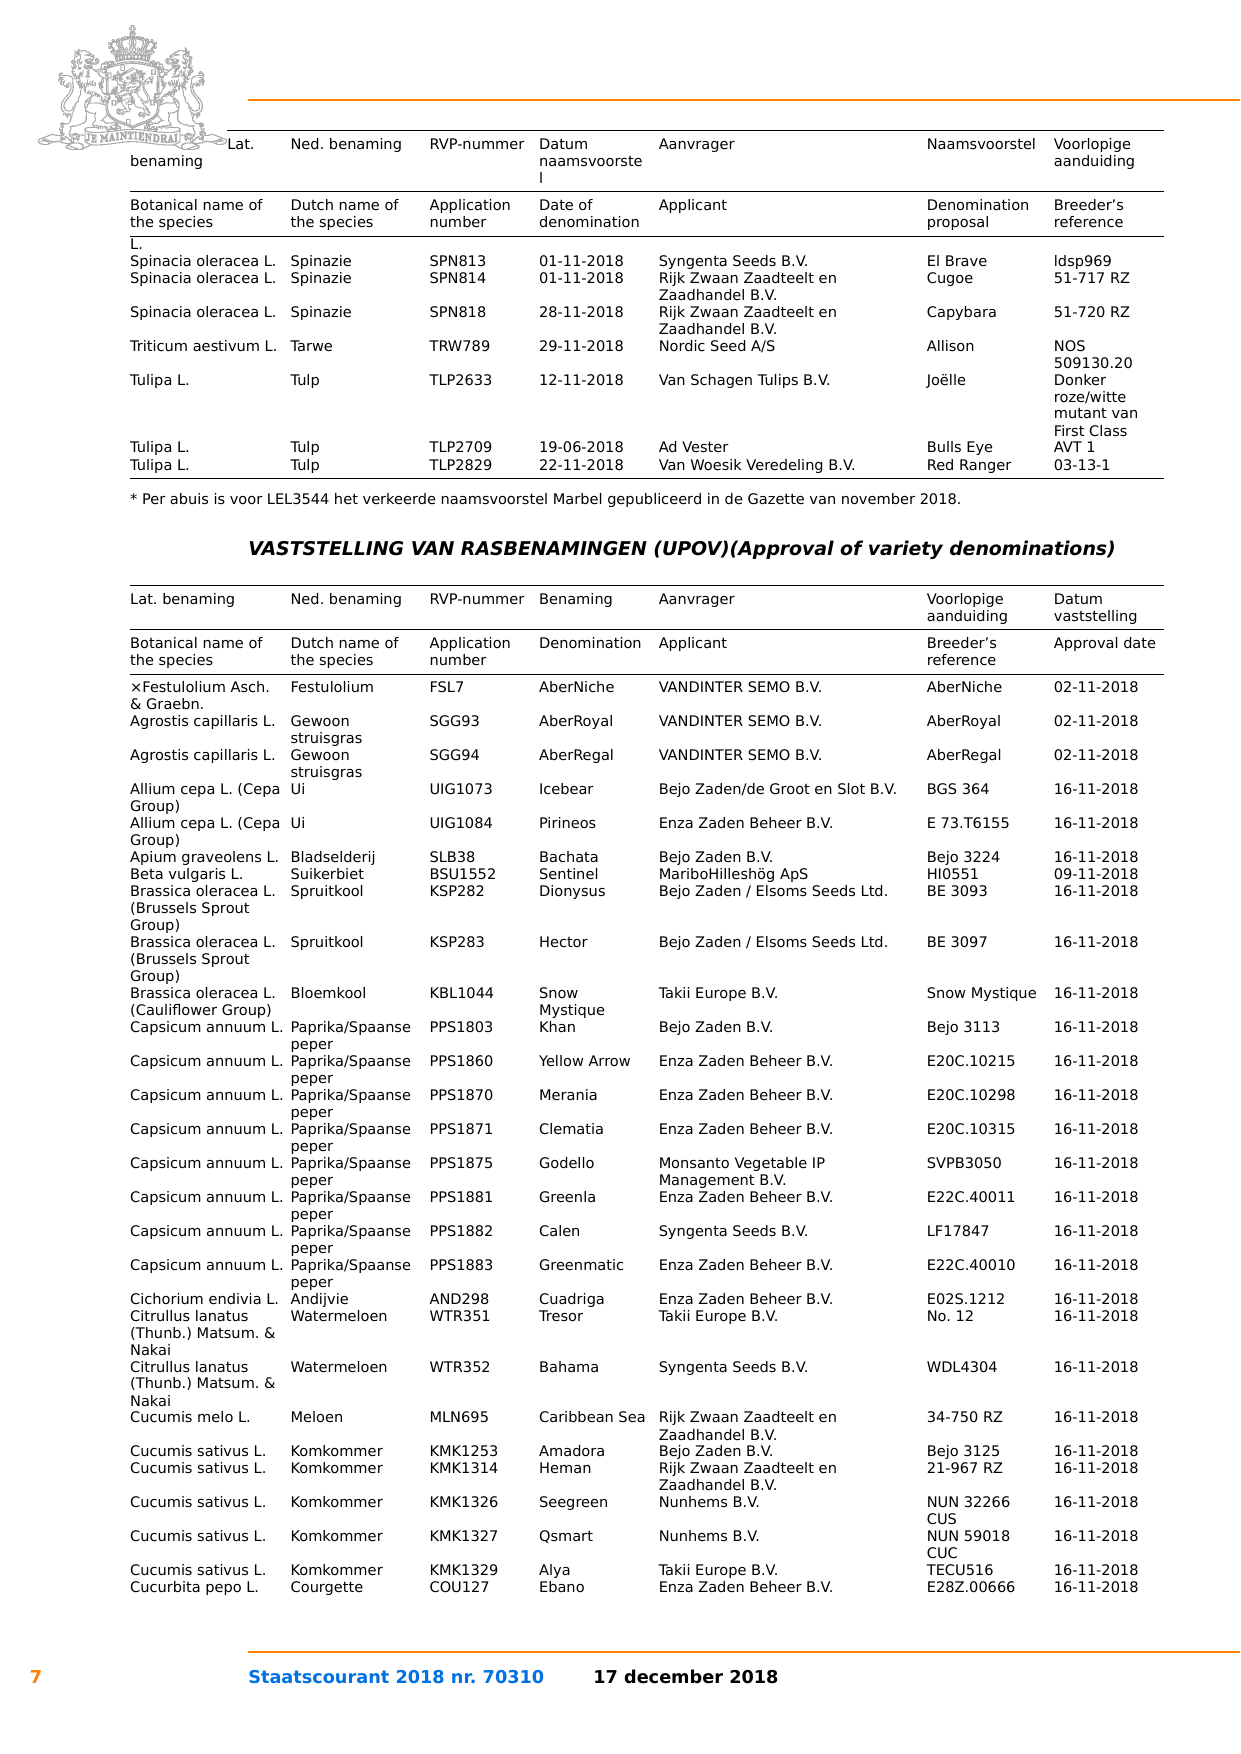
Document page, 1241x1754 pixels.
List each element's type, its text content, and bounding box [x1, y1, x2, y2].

table_cell PPS1883 [424, 1257, 533, 1291]
table_cell Capsicum annuum L. [130, 1155, 284, 1189]
table_cell Breeder’s reference [1048, 192, 1163, 236]
table_cell 29-11-2018 [533, 338, 652, 371]
table_cell Capsicum annuum L. [130, 1053, 284, 1087]
picture [38, 25, 227, 150]
table_header Naamsvoorstel [921, 131, 1048, 191]
table_cell KMK1314 [424, 1460, 533, 1494]
table_cell Syngenta Seeds B.V. [653, 253, 921, 269]
table_cell Rijk Zwaan Zaadteelt en Zaadhandel B.V. [653, 270, 921, 303]
table_cell 16-11-2018 [1048, 1121, 1163, 1155]
table_cell Denomination proposal [921, 192, 1048, 236]
table_cell PPS1881 [424, 1189, 533, 1223]
table_cell COU127 [424, 1579, 533, 1596]
table_cell Sentinel [533, 866, 652, 883]
table_cell 16-11-2018 [1048, 1528, 1163, 1562]
table_cell [921, 237, 1048, 253]
table_cell MLN695 [424, 1409, 533, 1443]
table_cell 12-11-2018 [533, 371, 652, 439]
table_cell Van Woesik Veredeling B.V. [653, 456, 921, 478]
table_cell Merania [533, 1087, 652, 1121]
table_cell 16-11-2018 [1048, 1308, 1163, 1358]
table_cell AVT 1 [1048, 439, 1163, 456]
table_cell Cucurbita pepo L. [130, 1579, 284, 1596]
table_cell Brassica oleracea L. (Brussels Sprout Group) [130, 934, 284, 985]
table_cell Applicant [653, 630, 921, 673]
table_header RVP-nummer [424, 131, 533, 191]
table_cell Spinazie [285, 253, 423, 269]
table_cell 02-11-2018 [1048, 713, 1163, 747]
table_cell AberRegal [533, 747, 652, 781]
table_cell Paprika/Spaanse peper [285, 1257, 423, 1291]
table_cell Approval date [1048, 630, 1163, 673]
table_cell Capsicum annuum L. [130, 1019, 284, 1053]
table_cell Rijk Zwaan Zaadteelt en Zaadhandel B.V. [653, 1409, 921, 1443]
table_cell 16-11-2018 [1048, 1579, 1163, 1596]
table_cell SGG94 [424, 747, 533, 781]
table_header Lat. benaming [130, 131, 284, 191]
table_cell Tulp [285, 456, 423, 478]
table_cell Spruitkool [285, 883, 423, 934]
table_cell PPS1870 [424, 1087, 533, 1121]
table_cell Komkommer [285, 1443, 423, 1460]
table_cell Gewoon struisgras [285, 713, 423, 747]
table_cell Clematia [533, 1121, 652, 1155]
table_cell Bejo 3113 [921, 1019, 1048, 1053]
table_cell Enza Zaden Beheer B.V. [653, 1257, 921, 1291]
table_cell WTR352 [424, 1359, 533, 1409]
table_cell 03-13-1 [1048, 456, 1163, 478]
table_cell Paprika/Spaanse peper [285, 1121, 423, 1155]
table_cell VANDINTER SEMO B.V. [653, 713, 921, 747]
table_cell 28-11-2018 [533, 304, 652, 337]
table_cell 01-11-2018 [533, 253, 652, 269]
table_cell Enza Zaden Beheer B.V. [653, 1291, 921, 1307]
table_cell Komkommer [285, 1460, 423, 1494]
table_cell Botanical name of the species [130, 630, 284, 673]
table_cell PPS1882 [424, 1223, 533, 1257]
table_cell Watermeloen [285, 1308, 423, 1358]
table_cell AND298 [424, 1291, 533, 1307]
table_cell Date of denomination [533, 192, 652, 236]
table_cell Cucumis sativus L. [130, 1443, 284, 1460]
table_cell Syngenta Seeds B.V. [653, 1359, 921, 1409]
table_cell E22C.40011 [921, 1189, 1048, 1223]
table_cell 19-06-2018 [533, 439, 652, 456]
table_cell Bejo Zaden / Elsoms Seeds Ltd. [653, 934, 921, 985]
table_cell Heman [533, 1460, 652, 1494]
table_cell Applicant [653, 192, 921, 236]
table_cell 16-11-2018 [1048, 781, 1163, 815]
table_cell L. [130, 237, 284, 253]
table_cell PPS1860 [424, 1053, 533, 1087]
table_cell 16-11-2018 [1048, 1443, 1163, 1460]
table_cell 16-11-2018 [1048, 1291, 1163, 1307]
table_header Lat. benaming [130, 586, 284, 629]
table_cell Gewoon struisgras [285, 747, 423, 781]
table_cell Cucumis sativus L. [130, 1460, 284, 1494]
table_cell Watermeloen [285, 1359, 423, 1409]
table_cell PPS1803 [424, 1019, 533, 1053]
table_cell 16-11-2018 [1048, 1223, 1163, 1257]
table_cell E20C.10215 [921, 1053, 1048, 1087]
table_cell AberNiche [533, 675, 652, 713]
table_cell 16-11-2018 [1048, 934, 1163, 985]
subtitle VASTSTELLING VAN RASBENAMINGEN (UPOV)(Approval of variety denominations) [248, 538, 1163, 560]
table_cell HI0551 [921, 866, 1048, 883]
table_cell Komkommer [285, 1562, 423, 1579]
table_cell [653, 237, 921, 253]
table_cell Dionysus [533, 883, 652, 934]
table_header Datum vaststelling [1048, 586, 1163, 629]
table_cell Brassica oleracea L. (Cauliflower Group) [130, 985, 284, 1019]
table_cell Denomination [533, 630, 652, 673]
table_cell Capybara [921, 304, 1048, 337]
table_cell Enza Zaden Beheer B.V. [653, 1189, 921, 1223]
table_cell Cucumis sativus L. [130, 1494, 284, 1528]
table_cell KMK1327 [424, 1528, 533, 1562]
table_cell UIG1073 [424, 781, 533, 815]
table_cell Bejo Zaden B.V. [653, 849, 921, 866]
table_cell Enza Zaden Beheer B.V. [653, 1053, 921, 1087]
table_cell [285, 237, 423, 253]
table_cell Capsicum annuum L. [130, 1121, 284, 1155]
table_cell KMK1253 [424, 1443, 533, 1460]
table_cell Donker roze/witte mutant van First Class [1048, 371, 1163, 439]
table_cell Caribbean Sea [533, 1409, 652, 1443]
table_cell Seegreen [533, 1494, 652, 1528]
table_cell Cuadriga [533, 1291, 652, 1307]
table_cell TLP2829 [424, 456, 533, 478]
table_cell Meloen [285, 1409, 423, 1443]
table_header Voorlopige aanduiding [1048, 131, 1163, 191]
table_cell Spruitkool [285, 934, 423, 985]
table_cell Allison [921, 338, 1048, 371]
table_cell E20C.10315 [921, 1121, 1048, 1155]
table_cell E02S.1212 [921, 1291, 1048, 1307]
table_cell 16-11-2018 [1048, 985, 1163, 1019]
table_cell Syngenta Seeds B.V. [653, 1223, 921, 1257]
table_cell Qsmart [533, 1528, 652, 1562]
table_cell Bahama [533, 1359, 652, 1409]
table_cell Bejo 3224 [921, 849, 1048, 866]
table_cell 09-11-2018 [1048, 866, 1163, 883]
table_cell Snow Mystique [921, 985, 1048, 1019]
table_cell Bejo Zaden/de Groot en Slot B.V. [653, 781, 921, 815]
table_cell UIG1084 [424, 815, 533, 849]
table_cell 16-11-2018 [1048, 1562, 1163, 1579]
table_cell 16-11-2018 [1048, 1257, 1163, 1291]
table_cell Ebano [533, 1579, 652, 1596]
table_cell Bladselderij [285, 849, 423, 866]
table_cell Snow Mystique [533, 985, 652, 1019]
table_cell Tulp [285, 371, 423, 439]
table_cell Nordic Seed A/S [653, 338, 921, 371]
table_cell Spinacia oleracea L. [130, 253, 284, 269]
table_cell Capsicum annuum L. [130, 1223, 284, 1257]
table_cell 51-720 RZ [1048, 304, 1163, 337]
table_cell Bachata [533, 849, 652, 866]
table_cell Takii Europe B.V. [653, 1562, 921, 1579]
table_cell ×Festulolium Asch. & Graebn. [130, 675, 284, 713]
table_cell E 73.T6155 [921, 815, 1048, 849]
table_header Aanvrager [653, 131, 921, 191]
table_cell NUN 32266 CUS [921, 1494, 1048, 1528]
table_cell Capsicum annuum L. [130, 1189, 284, 1223]
table_cell KMK1326 [424, 1494, 533, 1528]
table_cell NUN 59018 CUC [921, 1528, 1048, 1562]
table_cell * Per abuis is voor LEL3544 het verkeerde naamsvoorstel Marbel gepubliceerd in de Gazette van november 2018. [130, 479, 1163, 508]
table_cell Courgette [285, 1579, 423, 1596]
table_cell Tulp [285, 439, 423, 456]
table_cell BGS 364 [921, 781, 1048, 815]
table_cell Alya [533, 1562, 652, 1579]
table_cell BSU1552 [424, 866, 533, 883]
table_cell Calen [533, 1223, 652, 1257]
table_cell Beta vulgaris L. [130, 866, 284, 883]
table_cell Enza Zaden Beheer B.V. [653, 1579, 921, 1596]
table_cell Bejo Zaden / Elsoms Seeds Ltd. [653, 883, 921, 934]
table_cell Capsicum annuum L. [130, 1257, 284, 1291]
table_cell Bejo Zaden B.V. [653, 1019, 921, 1053]
table_cell AberRoyal [921, 713, 1048, 747]
table_cell Cugoe [921, 270, 1048, 303]
table_cell AberRegal [921, 747, 1048, 781]
table_cell Spinacia oleracea L. [130, 270, 284, 303]
table_cell 16-11-2018 [1048, 1053, 1163, 1087]
table_cell [533, 237, 652, 253]
table_cell SPN814 [424, 270, 533, 303]
table_cell Triticum aestivum L. [130, 338, 284, 371]
table_cell Takii Europe B.V. [653, 985, 921, 1019]
table_header Ned. benaming [285, 131, 423, 191]
table_cell Bloemkool [285, 985, 423, 1019]
table_cell Apium graveolens L. [130, 849, 284, 866]
table_cell 16-11-2018 [1048, 1359, 1163, 1409]
table_cell WDL4304 [921, 1359, 1048, 1409]
table_cell Paprika/Spaanse peper [285, 1019, 423, 1053]
table_cell 16-11-2018 [1048, 883, 1163, 934]
table_cell 02-11-2018 [1048, 675, 1163, 713]
table_cell Ui [285, 815, 423, 849]
table_cell Hector [533, 934, 652, 985]
table_cell VANDINTER SEMO B.V. [653, 675, 921, 713]
table_cell 16-11-2018 [1048, 1409, 1163, 1443]
table_cell BE 3093 [921, 883, 1048, 934]
table_cell TECU516 [921, 1562, 1048, 1579]
table_cell Paprika/Spaanse peper [285, 1155, 423, 1189]
table_cell AberNiche [921, 675, 1048, 713]
table_cell KBL1044 [424, 985, 533, 1019]
table_cell [424, 237, 533, 253]
table_cell Tarwe [285, 338, 423, 371]
table_cell SVPB3050 [921, 1155, 1048, 1189]
table_cell LF17847 [921, 1223, 1048, 1257]
table_cell Komkommer [285, 1528, 423, 1562]
table_cell Nunhems B.V. [653, 1494, 921, 1528]
table_cell Tresor [533, 1308, 652, 1358]
table_cell Pirineos [533, 815, 652, 849]
table_cell Andijvie [285, 1291, 423, 1307]
table_cell SLB38 [424, 849, 533, 866]
table_cell Paprika/Spaanse peper [285, 1087, 423, 1121]
table_cell 16-11-2018 [1048, 1494, 1163, 1528]
table_header Aanvrager [653, 586, 921, 629]
table_cell Paprika/Spaanse peper [285, 1223, 423, 1257]
table_cell Festulolium [285, 675, 423, 713]
table_cell Komkommer [285, 1494, 423, 1528]
table_cell Cucumis sativus L. [130, 1528, 284, 1562]
table_cell E20C.10298 [921, 1087, 1048, 1121]
table_cell Allium cepa L. (Cepa Group) [130, 815, 284, 849]
table_cell MariboHilleshög ApS [653, 866, 921, 883]
table_cell Botanical name of the species [130, 192, 284, 236]
table_header Datum naamsvoorstel [533, 131, 652, 191]
table_cell Bulls Eye [921, 439, 1048, 456]
table_cell BE 3097 [921, 934, 1048, 985]
table_cell 16-11-2018 [1048, 1087, 1163, 1121]
table_cell Paprika/Spaanse peper [285, 1053, 423, 1087]
table_cell Godello [533, 1155, 652, 1189]
table_cell 16-11-2018 [1048, 1460, 1163, 1494]
table_cell Brassica oleracea L. (Brussels Sprout Group) [130, 883, 284, 934]
table_cell Red Ranger [921, 456, 1048, 478]
table_cell Spinazie [285, 304, 423, 337]
table_cell Van Schagen Tulips B.V. [653, 371, 921, 439]
table_cell Agrostis capillaris L. [130, 747, 284, 781]
table_cell TLP2709 [424, 439, 533, 456]
table_cell 16-11-2018 [1048, 1155, 1163, 1189]
table_cell Enza Zaden Beheer B.V. [653, 1121, 921, 1155]
table_cell Tulipa L. [130, 439, 284, 456]
table_cell 02-11-2018 [1048, 747, 1163, 781]
table_cell NOS 509130.20 [1048, 338, 1163, 371]
table_cell Tulipa L. [130, 456, 284, 478]
table_cell Breeder’s reference [921, 630, 1048, 673]
table_cell SPN813 [424, 253, 533, 269]
table_cell Cucumis sativus L. [130, 1562, 284, 1579]
table_cell Application number [424, 192, 533, 236]
table_cell Agrostis capillaris L. [130, 713, 284, 747]
table_cell KMK1329 [424, 1562, 533, 1579]
table_cell Citrullus lanatus (Thunb.) Matsum. & Nakai [130, 1308, 284, 1358]
table_cell Nunhems B.V. [653, 1528, 921, 1562]
table_cell 01-11-2018 [533, 270, 652, 303]
table_cell KSP282 [424, 883, 533, 934]
table_cell Paprika/Spaanse peper [285, 1189, 423, 1223]
table_cell SGG93 [424, 713, 533, 747]
table_cell Bejo Zaden B.V. [653, 1443, 921, 1460]
table_cell No. 12 [921, 1308, 1048, 1358]
table_cell Dutch name of the species [285, 192, 423, 236]
table_cell Application number [424, 630, 533, 673]
table_cell Enza Zaden Beheer B.V. [653, 815, 921, 849]
table_cell E28Z.00666 [921, 1579, 1048, 1596]
table_cell Capsicum annuum L. [130, 1087, 284, 1121]
table_cell Dutch name of the species [285, 630, 423, 673]
table_cell 51-717 RZ [1048, 270, 1163, 303]
table_cell Allium cepa L. (Cepa Group) [130, 781, 284, 815]
table_cell Cichorium endivia L. [130, 1291, 284, 1307]
table_cell Spinazie [285, 270, 423, 303]
table_cell Takii Europe B.V. [653, 1308, 921, 1358]
table_cell El Brave [921, 253, 1048, 269]
table_cell 16-11-2018 [1048, 815, 1163, 849]
table_cell Greenla [533, 1189, 652, 1223]
table_cell Yellow Arrow [533, 1053, 652, 1087]
table_cell Khan [533, 1019, 652, 1053]
table_cell Greenmatic [533, 1257, 652, 1291]
table_cell Amadora [533, 1443, 652, 1460]
table_cell 21-967 RZ [921, 1460, 1048, 1494]
table_header RVP-nummer [424, 586, 533, 629]
table_cell Joëlle [921, 371, 1048, 439]
table_cell Citrullus lanatus (Thunb.) Matsum. & Nakai [130, 1359, 284, 1409]
table_cell Enza Zaden Beheer B.V. [653, 1087, 921, 1121]
table_cell ldsp969 [1048, 253, 1163, 269]
table_cell AberRoyal [533, 713, 652, 747]
table_cell Suikerbiet [285, 866, 423, 883]
table_cell [1048, 237, 1163, 253]
table_cell WTR351 [424, 1308, 533, 1358]
table_cell 34-750 RZ [921, 1409, 1048, 1443]
table_cell E22C.40010 [921, 1257, 1048, 1291]
table_cell KSP283 [424, 934, 533, 985]
table_cell VANDINTER SEMO B.V. [653, 747, 921, 781]
table_cell FSL7 [424, 675, 533, 713]
table_cell Ui [285, 781, 423, 815]
table_cell Bejo 3125 [921, 1443, 1048, 1460]
table_cell Spinacia oleracea L. [130, 304, 284, 337]
table_cell Icebear [533, 781, 652, 815]
table_cell 22-11-2018 [533, 456, 652, 478]
table_cell PPS1875 [424, 1155, 533, 1189]
table_cell 16-11-2018 [1048, 1189, 1163, 1223]
table_cell Cucumis melo L. [130, 1409, 284, 1443]
table_cell TRW789 [424, 338, 533, 371]
table_cell SPN818 [424, 304, 533, 337]
table_cell Rijk Zwaan Zaadteelt en Zaadhandel B.V. [653, 304, 921, 337]
table_cell 16-11-2018 [1048, 849, 1163, 866]
table_cell 16-11-2018 [1048, 1019, 1163, 1053]
table_cell Ad Vester [653, 439, 921, 456]
table_cell PPS1871 [424, 1121, 533, 1155]
table_header Ned. benaming [285, 586, 423, 629]
table_cell Rijk Zwaan Zaadteelt en Zaadhandel B.V. [653, 1460, 921, 1494]
table_cell TLP2633 [424, 371, 533, 439]
table_header Benaming [533, 586, 652, 629]
table_header Voorlopige aanduiding [921, 586, 1048, 629]
table_cell Monsanto Vegetable IP Management B.V. [653, 1155, 921, 1189]
table_cell Tulipa L. [130, 371, 284, 439]
